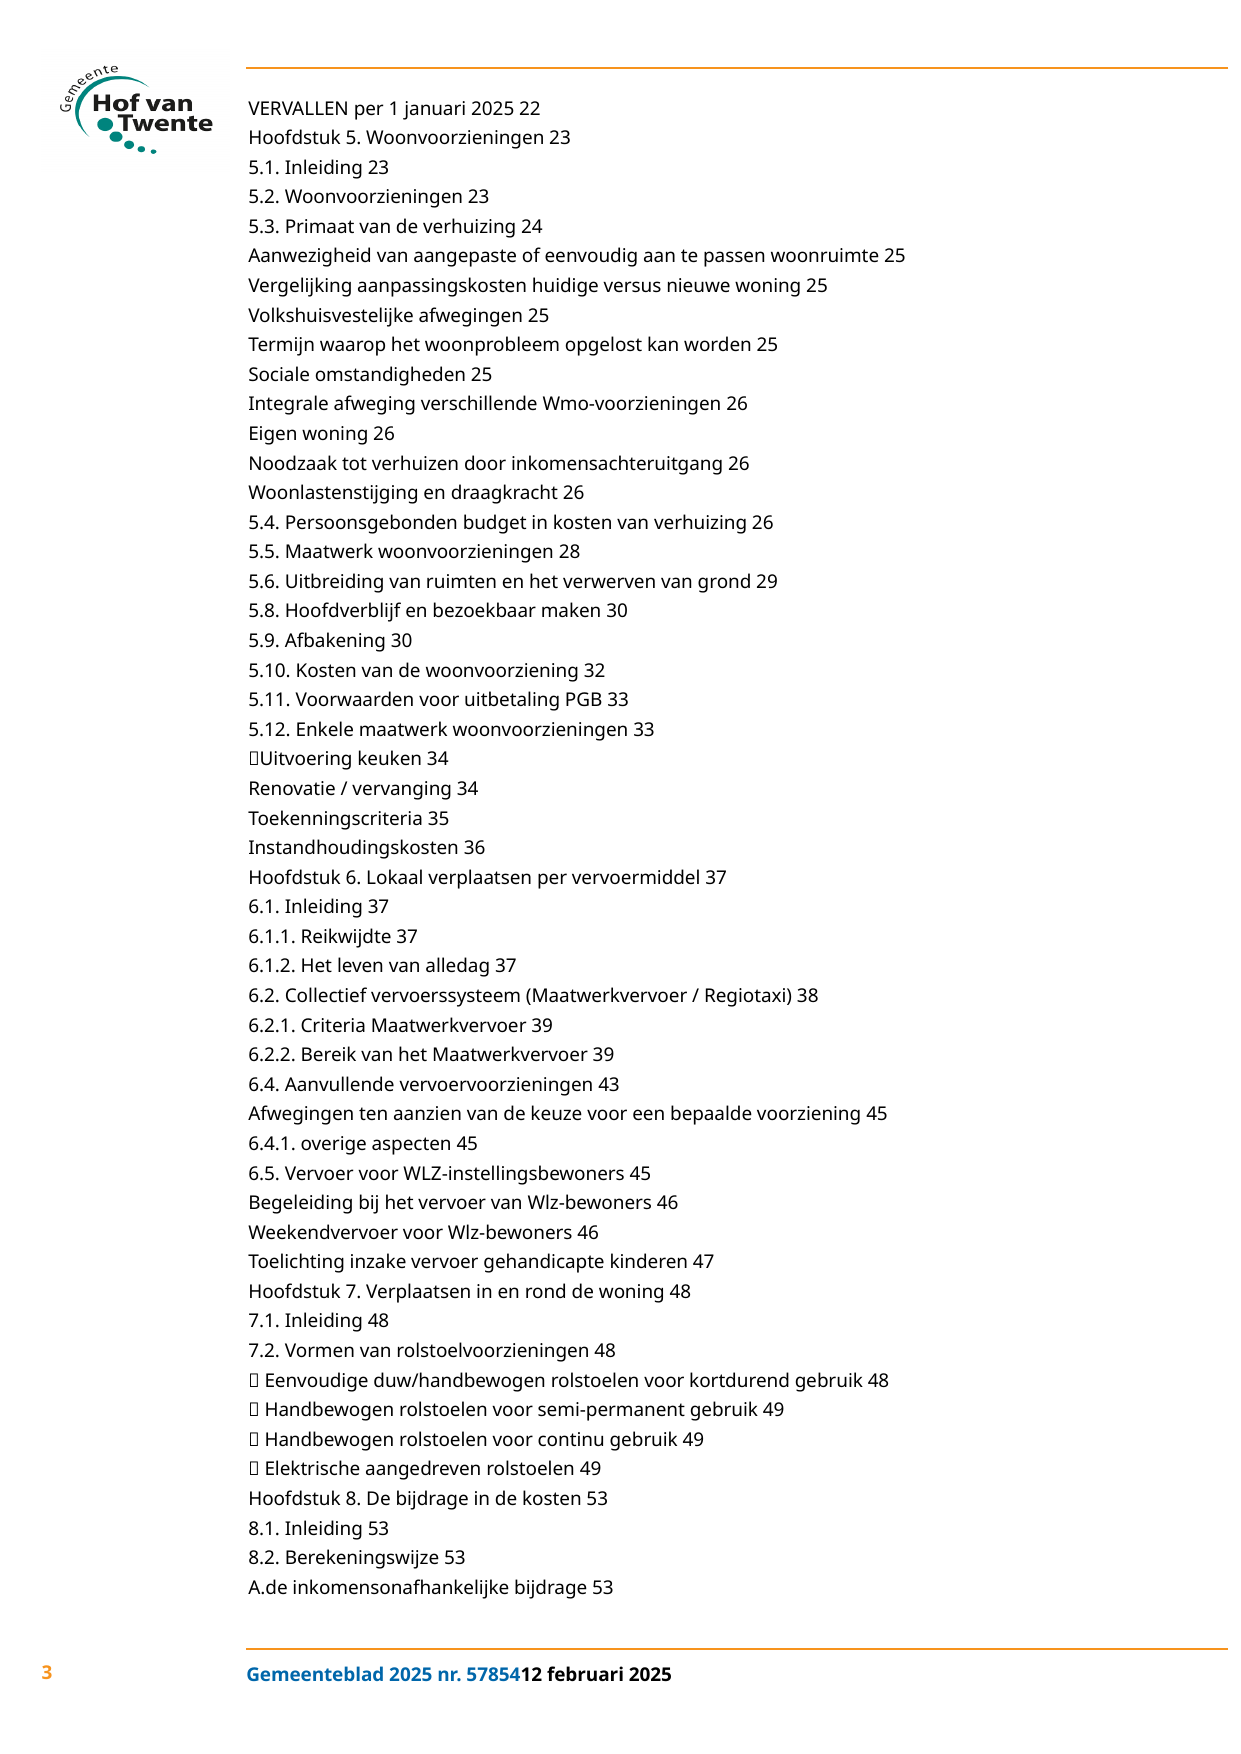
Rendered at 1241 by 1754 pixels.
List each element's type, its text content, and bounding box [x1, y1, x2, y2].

text Aanwezigheid van aangepaste of eenvoudig aan te passen woonruimte 25 [248, 243, 1152, 268]
text 5.4. Persoonsgebonden budget in kosten van verhuizing 26 [248, 509, 1152, 535]
text 8.2. Berekeningswijze 53 [248, 1544, 1152, 1570]
text Renovatie / vervanging 34 [248, 775, 1152, 801]
text 5.3. Primaat van de verhuizing 24 [248, 213, 1152, 239]
text 6.1.1. Reikwijdte 37 [248, 923, 1152, 949]
text Begeleiding bij het vervoer van Wlz-bewoners 46 [248, 1189, 1152, 1215]
text 5.1. Inleiding 23 [248, 154, 1152, 180]
text Volkshuisvestelijke afwegingen 25 [248, 302, 1152, 328]
text 5.9. Afbakening 30 [248, 627, 1152, 653]
text Afwegingen ten aanzien van de keuze voor een bepaalde voorziening 45 [248, 1101, 1152, 1126]
text 5.12. Enkele maatwerk woonvoorzieningen 33 [248, 716, 1152, 742]
text 5.10. Kosten van de woonvoorziening 32 [248, 657, 1152, 683]
text  Handbewogen rolstoelen voor continu gebruik 49 [248, 1426, 1152, 1452]
text 5.6. Uitbreiding van ruimten en het verwerven van grond 29 [248, 568, 1152, 594]
text Woonlastenstijging en draagkracht 26 [248, 479, 1152, 505]
text Uitvoering keuken 34 [248, 746, 1152, 771]
text Vergelijking aanpassingskosten huidige versus nieuwe woning 25 [248, 272, 1152, 298]
text Sociale omstandigheden 25 [248, 361, 1152, 387]
text 6.4. Aanvullende vervoervoorzieningen 43 [248, 1071, 1152, 1097]
text Integrale afweging verschillende Wmo-voorzieningen 26 [248, 391, 1152, 416]
text 7.1. Inleiding 48 [248, 1308, 1152, 1333]
text Hoofdstuk 6. Lokaal verplaatsen per vervoermiddel 37 [248, 864, 1152, 890]
text 7.2. Vormen van rolstoelvoorzieningen 48 [248, 1337, 1152, 1363]
text Toelichting inzake vervoer gehandicapte kinderen 47 [248, 1248, 1152, 1274]
text Instandhoudingskosten 36 [248, 834, 1152, 860]
text 6.1. Inleiding 37 [248, 893, 1152, 919]
picture [41, 47, 231, 172]
text  Eenvoudige duw/handbewogen rolstoelen voor kortdurend gebruik 48 [248, 1367, 1152, 1393]
text VERVALLEN per 1 januari 2025 22 [248, 95, 1152, 121]
text Eigen woning 26 [248, 420, 1152, 446]
text 6.2. Collectief vervoerssysteem (Maatwerkvervoer / Regiotaxi) 38 [248, 982, 1152, 1008]
text Hoofdstuk 7. Verplaatsen in en rond de woning 48 [248, 1278, 1152, 1304]
text Hoofdstuk 5. Woonvoorzieningen 23 [248, 124, 1152, 150]
text Weekendvervoer voor Wlz-bewoners 46 [248, 1219, 1152, 1245]
text  Elektrische aangedreven rolstoelen 49 [248, 1456, 1152, 1481]
text 6.5. Vervoer voor WLZ-instellingsbewoners 45 [248, 1160, 1152, 1186]
text Hoofdstuk 8. De bijdrage in de kosten 53 [248, 1485, 1152, 1511]
text 5.5. Maatwerk woonvoorzieningen 28 [248, 538, 1152, 564]
text 6.2.2. Bereik van het Maatwerkvervoer 39 [248, 1041, 1152, 1067]
text 6.2.1. Criteria Maatwerkvervoer 39 [248, 1012, 1152, 1038]
text Termijn waarop het woonprobleem opgelost kan worden 25 [248, 331, 1152, 357]
text 5.8. Hoofdverblijf en bezoekbaar maken 30 [248, 598, 1152, 623]
text 6.4.1. overige aspecten 45 [248, 1130, 1152, 1156]
text 8.1. Inleiding 53 [248, 1515, 1152, 1541]
text 6.1.2. Het leven van alledag 37 [248, 953, 1152, 978]
text A.de inkomensonafhankelijke bijdrage 53 [248, 1574, 1152, 1600]
text 5.2. Woonvoorzieningen 23 [248, 183, 1152, 209]
text  Handbewogen rolstoelen voor semi-permanent gebruik 49 [248, 1396, 1152, 1422]
text Noodzaak tot verhuizen door inkomensachteruitgang 26 [248, 450, 1152, 476]
text Toekenningscriteria 35 [248, 805, 1152, 831]
text 5.11. Voorwaarden voor uitbetaling PGB 33 [248, 686, 1152, 712]
